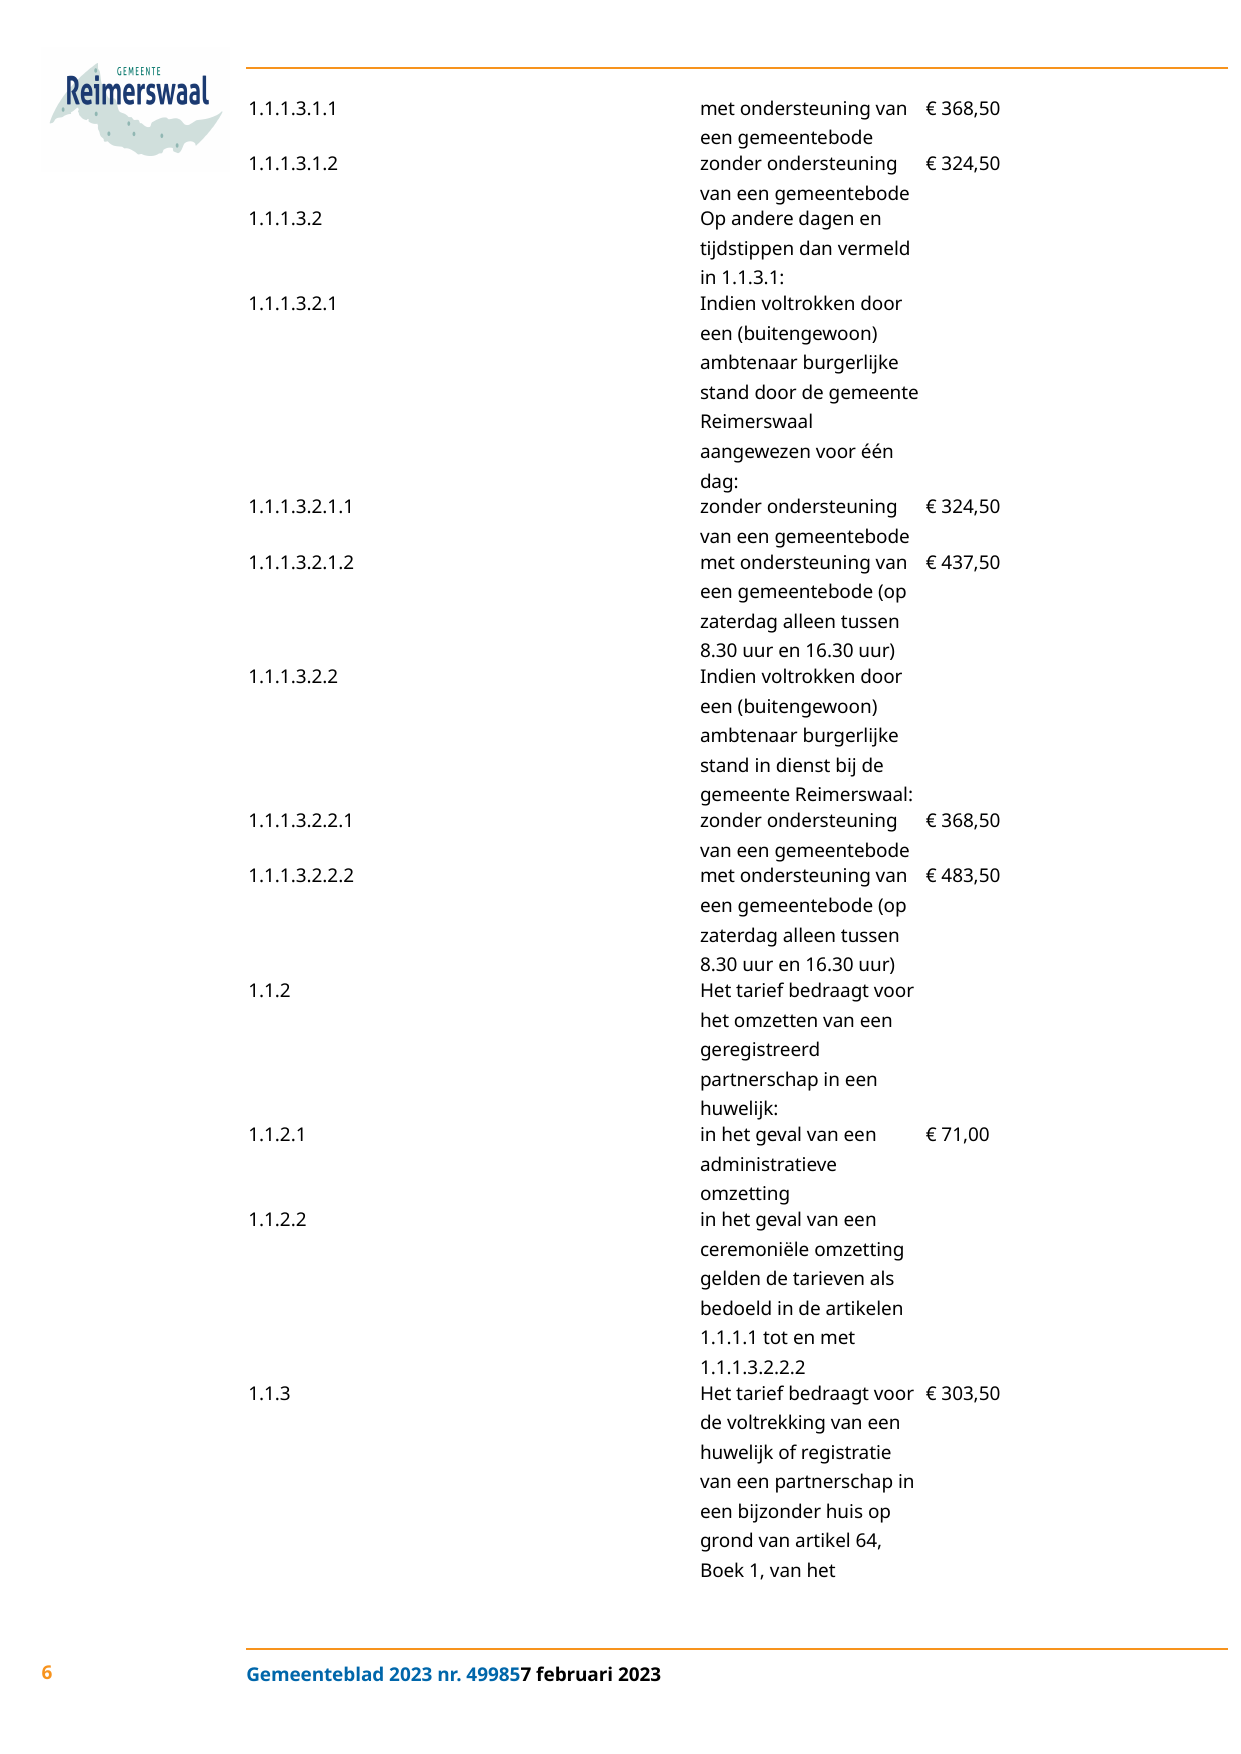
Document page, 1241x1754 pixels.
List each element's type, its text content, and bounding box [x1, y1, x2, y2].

table_cell [926, 1206, 1152, 1380]
table_cell Het tarief bedraagt voor de voltrekking van een huwelijk of registratie van een partnerschap in een bijzonder huis op grond van artikel 64, Boek 1, van het [700, 1380, 926, 1583]
table_cell 1.1.1.3.2.2.2 [248, 863, 700, 977]
table_cell 1.1.1.3.2.1.1 [248, 494, 700, 549]
table_cell € 368,50 [926, 95, 1152, 150]
table_cell € 483,50 [926, 863, 1152, 977]
table_cell € 324,50 [926, 150, 1152, 205]
table_cell 1.1.1.3.1.2 [248, 150, 700, 205]
table_cell zonder ondersteuning van een gemeentebode [700, 150, 926, 205]
table_cell 1.1.1.3.2.1 [248, 290, 700, 493]
table_cell 1.1.2.1 [248, 1121, 700, 1206]
table_cell Indien voltrokken door een (buitengewoon) ambtenaar burgerlijke stand in dienst bij de gemeente Reimerswaal: [700, 663, 926, 807]
table_cell 1.1.1.3.2 [248, 205, 700, 290]
table_cell [926, 663, 1152, 807]
table_cell 1.1.3 [248, 1380, 700, 1583]
table_cell in het geval van een ceremoniële omzetting gelden de tarieven als bedoeld in de artikelen 1.1.1.1 tot en met 1.1.1.3.2.2.2 [700, 1206, 926, 1380]
table_cell 1.1.1.3.1.1 [248, 95, 700, 150]
table_cell 1.1.2 [248, 977, 700, 1121]
table_cell 1.1.1.3.2.2.1 [248, 808, 700, 863]
table_cell € 303,50 [926, 1380, 1152, 1583]
table_cell € 324,50 [926, 494, 1152, 549]
table_cell met ondersteuning van een gemeentebode (op zaterdag alleen tussen 8.30 uur en 16.30 uur) [700, 549, 926, 663]
table_cell Indien voltrokken door een (buitengewoon) ambtenaar burgerlijke stand door de gemeente Reimerswaal aangewezen voor één dag: [700, 290, 926, 493]
table_cell 1.1.2.2 [248, 1206, 700, 1380]
table_cell 1.1.1.3.2.2 [248, 663, 700, 807]
table_cell [926, 290, 1152, 493]
table_cell € 368,50 [926, 808, 1152, 863]
picture [41, 47, 231, 172]
table_cell in het geval van een administratieve omzetting [700, 1121, 926, 1206]
table_cell [926, 977, 1152, 1121]
table_cell zonder ondersteuning van een gemeentebode [700, 808, 926, 863]
table_cell [926, 205, 1152, 290]
table_cell € 71,00 [926, 1121, 1152, 1206]
table_cell zonder ondersteuning van een gemeentebode [700, 494, 926, 549]
table_cell met ondersteuning van een gemeentebode [700, 95, 926, 150]
table_cell Op andere dagen en tijdstippen dan vermeld in 1.1.3.1: [700, 205, 926, 290]
table_cell Het tarief bedraagt voor het omzetten van een geregistreerd partnerschap in een huwelijk: [700, 977, 926, 1121]
table_cell € 437,50 [926, 549, 1152, 663]
table_cell 1.1.1.3.2.1.2 [248, 549, 700, 663]
table_cell met ondersteuning van een gemeentebode (op zaterdag alleen tussen 8.30 uur en 16.30 uur) [700, 863, 926, 977]
